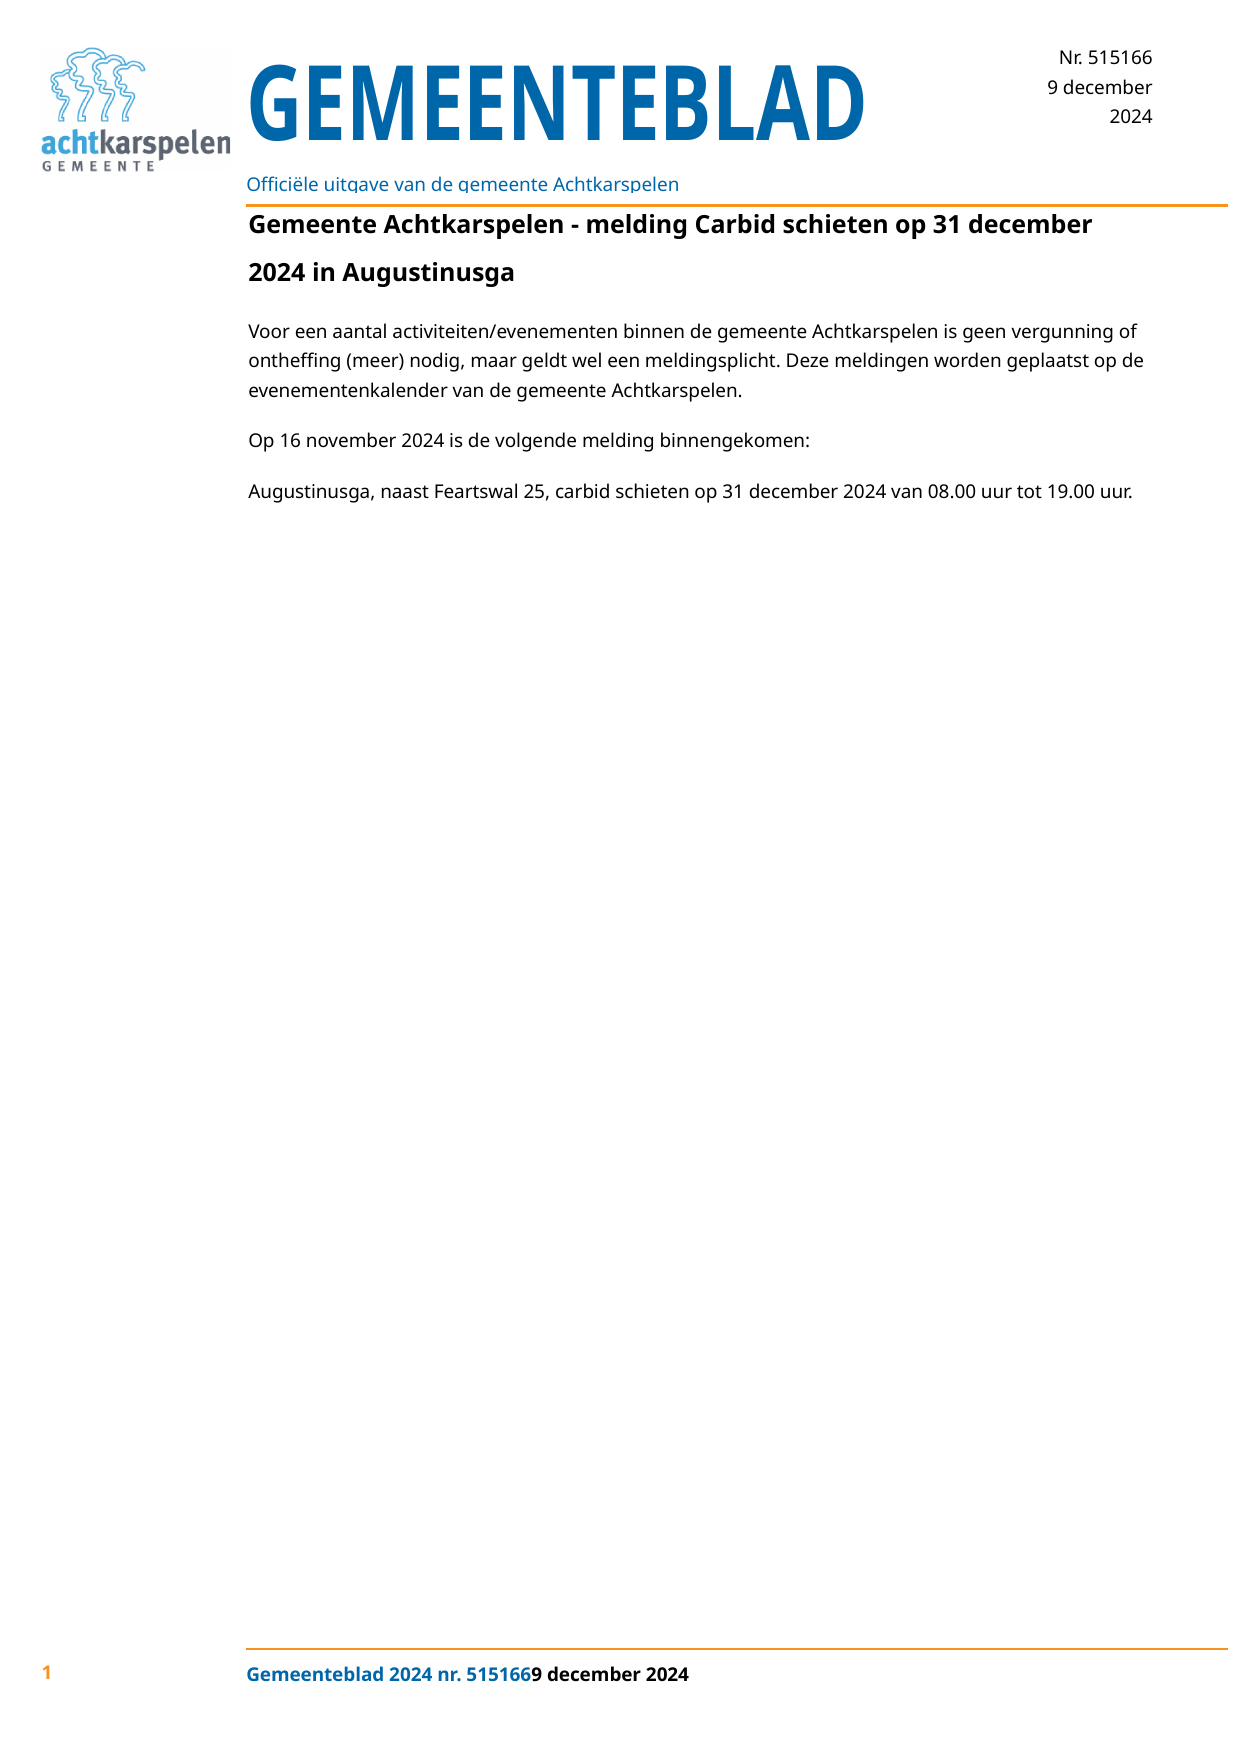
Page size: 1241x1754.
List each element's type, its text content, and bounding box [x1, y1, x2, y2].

text Op 16 november 2024 is de volgende melding binnengekomen: [248, 427, 1152, 453]
text Augustinusga, naast Feartswal 25, carbid schieten op 31 december 2024 van 08.00 uur tot 19.00 uur. [248, 478, 1152, 504]
text Gemeente Achtkarspelen - melding Carbid schieten op 31 december 2024 in Augustinusga [248, 207, 1152, 288]
picture [41, 47, 231, 172]
text Voor een aantal activiteiten/evenementen binnen de gemeente Achtkarspelen is geen vergunning of ontheffing (meer) nodig, maar geldt wel een meldingsplicht. Deze meldingen worden geplaatst op de evenementenkalender van de gemeente Achtkarspelen. [248, 318, 1152, 403]
